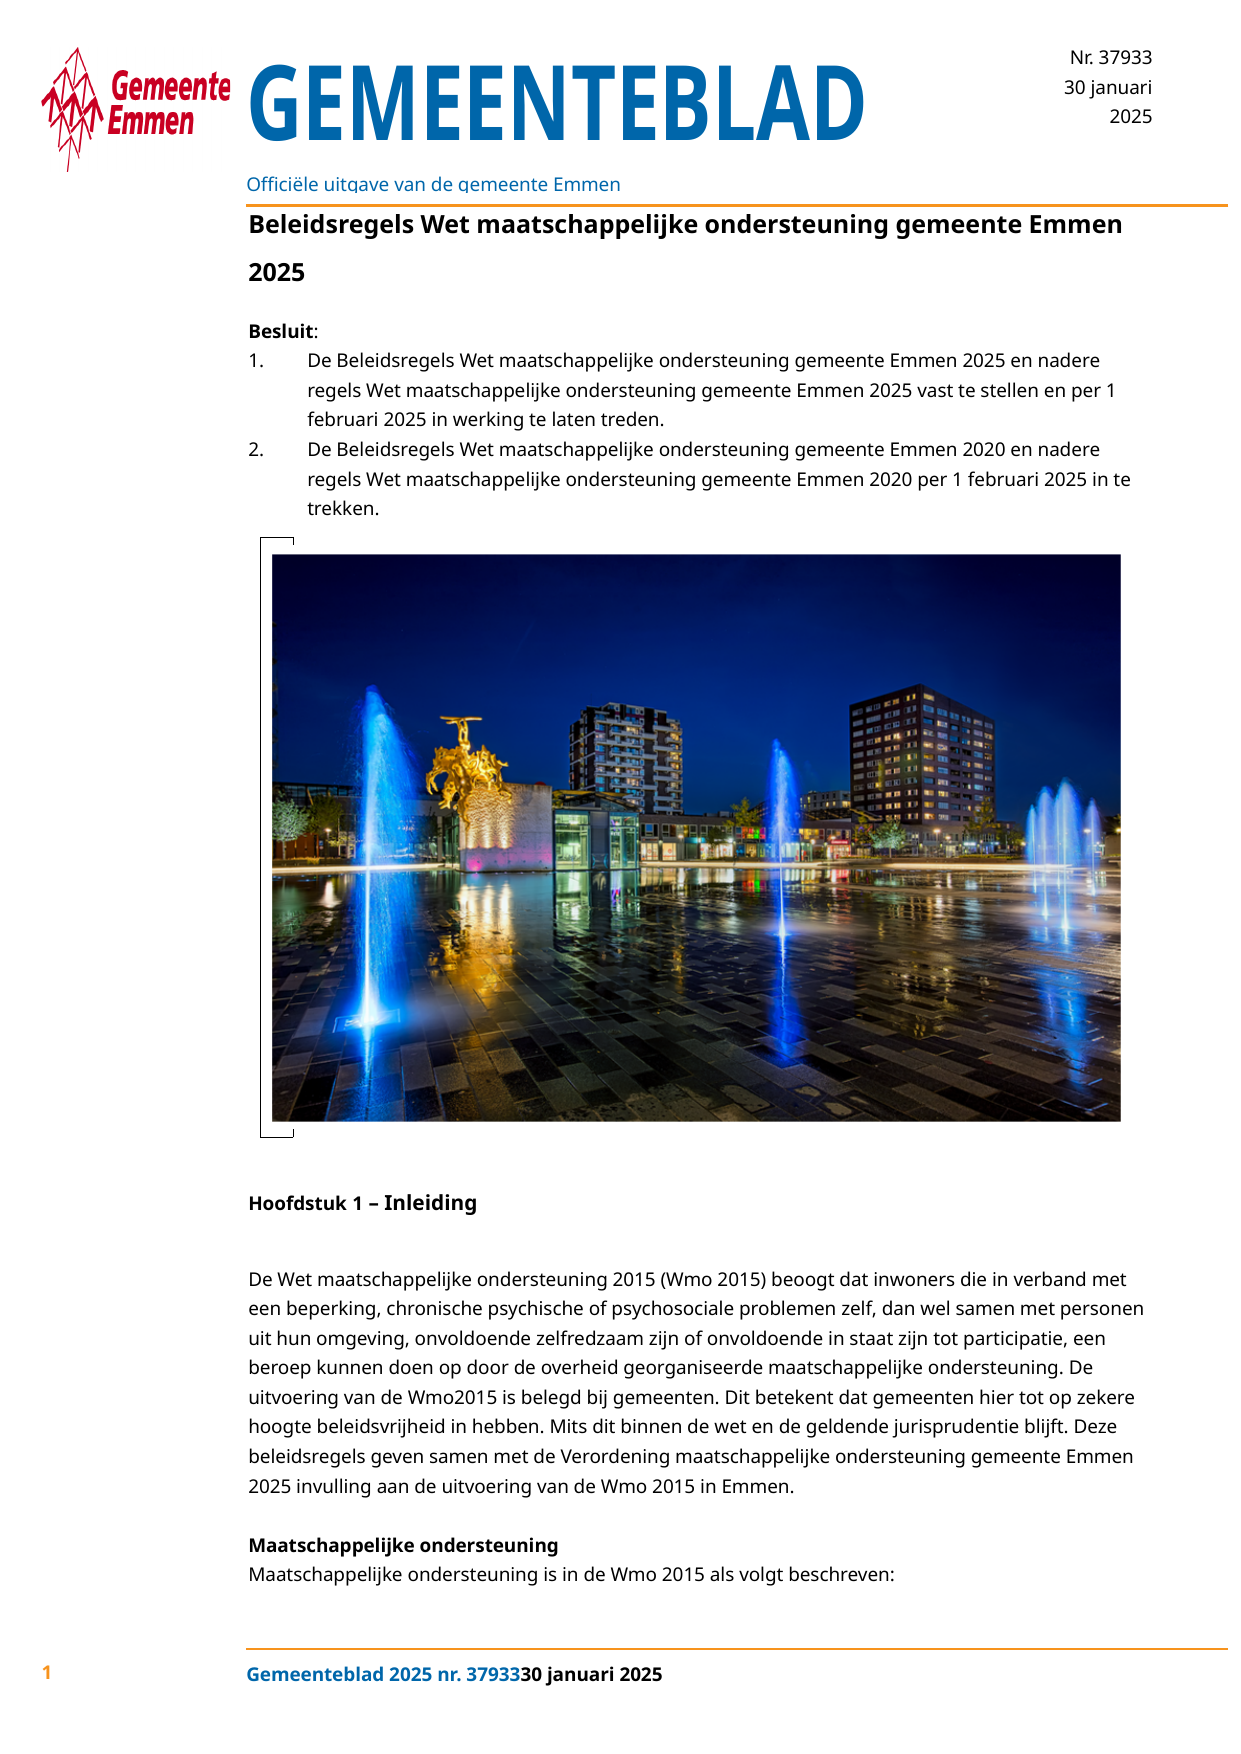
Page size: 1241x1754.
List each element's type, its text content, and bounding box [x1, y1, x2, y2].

list De Beleidsregels Wet maatschappelijke ondersteuning gemeente Emmen 2020 en nadere regels Wet maatschappelijke ondersteuning gemeente Emmen 2020 per 1 februari 2025 in te trekken. [248, 436, 1152, 521]
picture [41, 47, 231, 172]
text Besluit: [248, 318, 1152, 344]
text De Wet maatschappelijke ondersteuning 2015 (Wmo 2015) beoogt dat inwoners die in verband met een beperking, chronische psychische of psychosociale problemen zelf, dan wel samen met personen uit hun omgeving, onvoldoende zelfredzaam zijn of onvoldoende in staat zijn tot participatie, een beroep kunnen doen op door de overheid georganiseerde maatschappelijke ondersteuning. De uitvoering van de Wmo2015 is belegd bij gemeenten. Dit betekent dat gemeenten hier tot op zekere hoogte beleidsvrijheid in hebben. Mits dit binnen de wet en de geldende jurisprudentie blijft. Deze beleidsregels geven samen met de Verordening maatschappelijke ondersteuning gemeente Emmen 2025 invulling aan de uitvoering van de Wmo 2015 in Emmen. [248, 1266, 1152, 1498]
text Maatschappelijke ondersteuning is in de Wmo 2015 als volgt beschreven: [248, 1562, 1152, 1587]
text Hoofdstuk 1 – Inleiding [248, 1188, 1152, 1216]
text Maatschappelijke ondersteuning [248, 1532, 1152, 1558]
list De Beleidsregels Wet maatschappelijke ondersteuning gemeente Emmen 2025 en nadere regels Wet maatschappelijke ondersteuning gemeente Emmen 2025 vast te stellen en per 1 februari 2025 in werking te laten treden. [248, 347, 1152, 432]
picture [268, 545, 1125, 1129]
text Beleidsregels Wet maatschappelijke ondersteuning gemeente Emmen 2025 [248, 207, 1152, 288]
